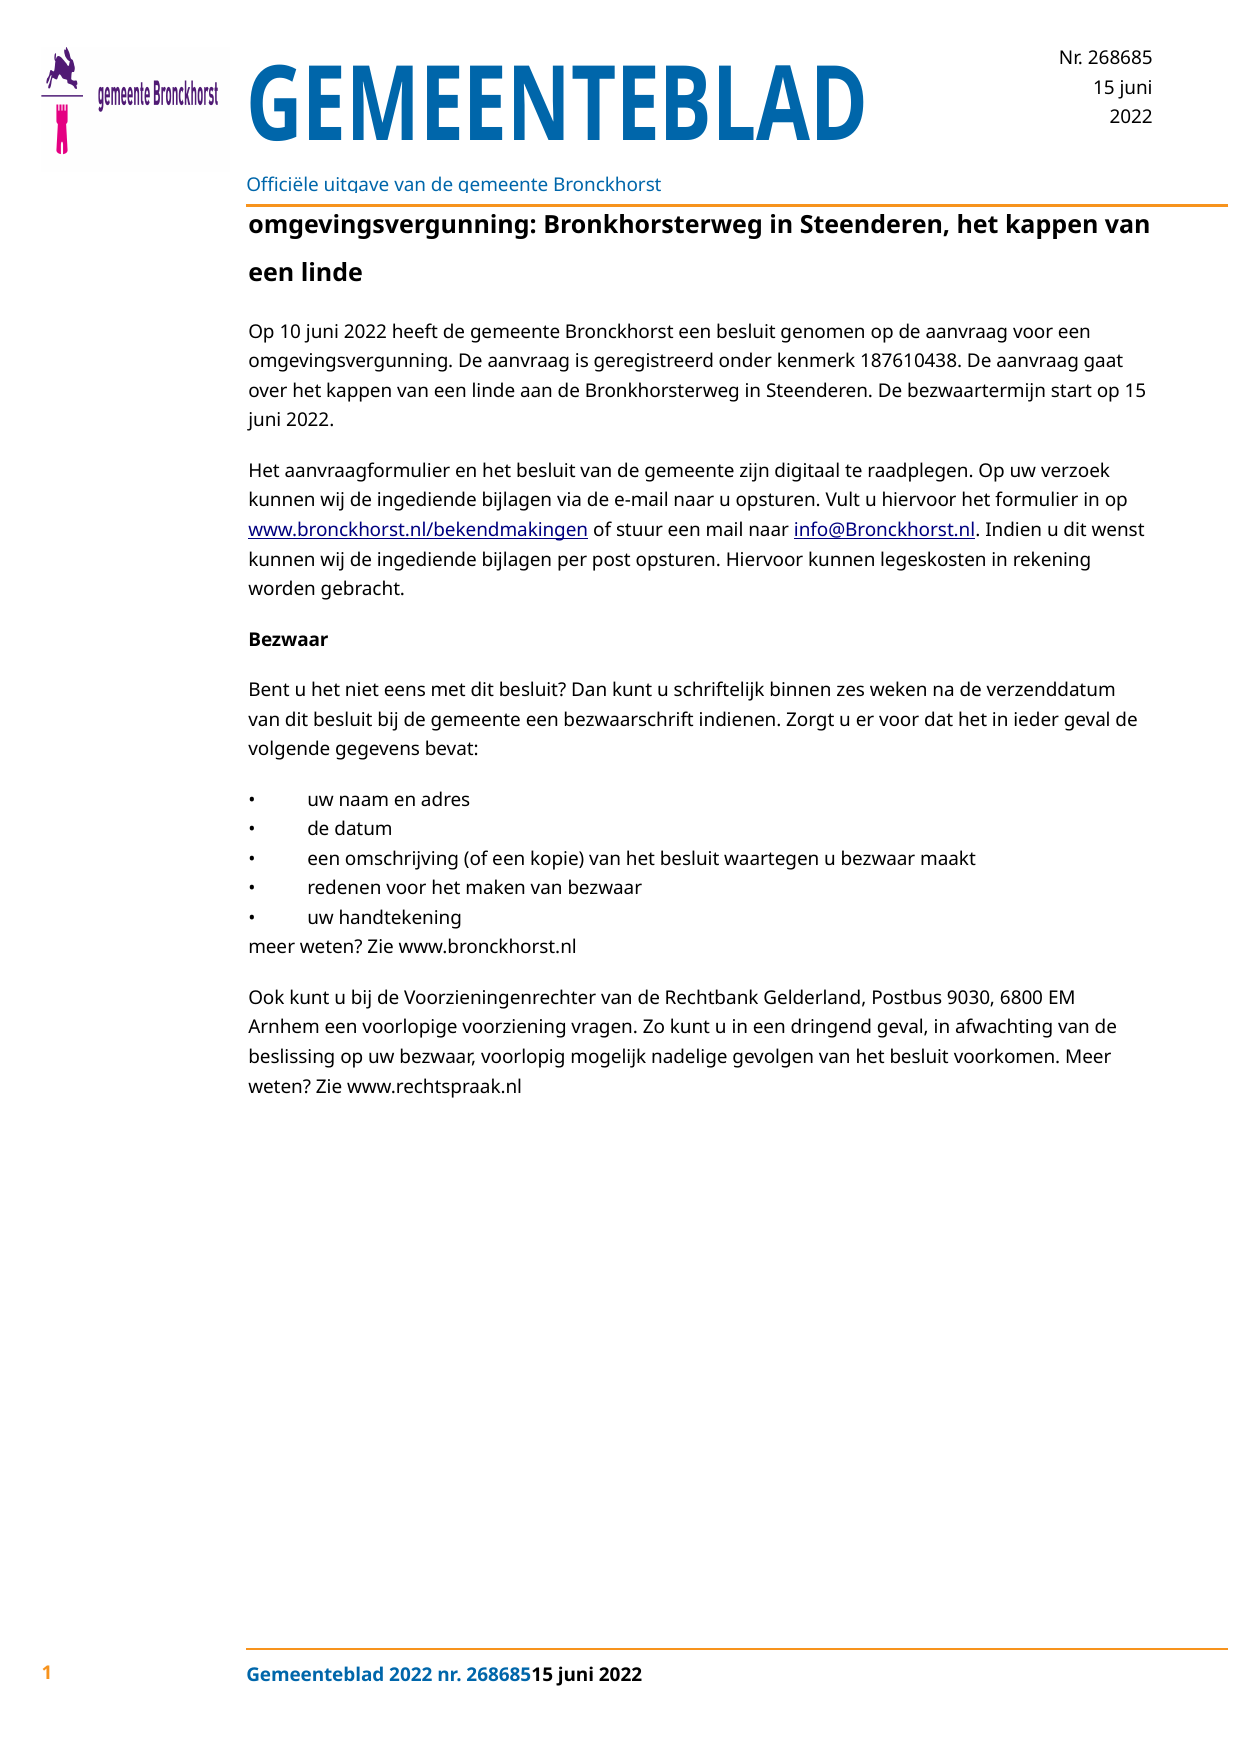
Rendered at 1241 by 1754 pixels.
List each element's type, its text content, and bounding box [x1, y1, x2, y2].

text Bezwaar [248, 626, 1152, 652]
text Op 10 juni 2022 heeft de gemeente Bronckhorst een besluit genomen op de aanvraag voor een omgevingsvergunning. De aanvraag is geregistreerd onder kenmerk 187610438. De aanvraag gaat over het kappen van een linde aan de Bronkhorsterweg in Steenderen. De bezwaartermijn start op 15 juni 2022. [248, 318, 1152, 432]
text Ook kunt u bij de Voorzieningenrechter van de Rechtbank Gelderland, Postbus 9030, 6800 EM Arnhem een voorlopige voorziening vragen. Zo kunt u in een dringend geval, in afwachting van de beslissing op uw bezwaar, voorlopig mogelijk nadelige gevolgen van het besluit voorkomen. Meer weten? Zie www.rechtspraak.nl [248, 984, 1152, 1099]
list uw naam en adres [248, 786, 1152, 812]
list uw handtekening [248, 904, 1152, 930]
list redenen voor het maken van bezwaar [248, 874, 1152, 900]
text omgevingsvergunning: Bronkhorsterweg in Steenderen, het kappen van een linde [248, 207, 1152, 288]
picture [41, 47, 231, 172]
list de datum [248, 815, 1152, 841]
list een omschrijving (of een kopie) van het besluit waartegen u bezwaar maakt [248, 845, 1152, 871]
text meer weten? Zie www.bronckhorst.nl [248, 934, 1152, 959]
text Het aanvraagformulier en het besluit van de gemeente zijn digitaal te raadplegen. Op uw verzoek kunnen wij de ingediende bijlagen via de e-mail naar u opsturen. Vult u hiervoor het formulier in op www.bronckhorst.nl/bekendmakingen of stuur een mail naar info@Bronckhorst.nl. Indien u dit wenst kunnen wij de ingediende bijlagen per post opsturen. Hiervoor kunnen legeskosten in rekening worden gebracht. [248, 457, 1152, 601]
text Bent u het niet eens met dit besluit? Dan kunt u schriftelijk binnen zes weken na de verzenddatum van dit besluit bij de gemeente een bezwaarschrift indienen. Zorgt u er voor dat het in ieder geval de volgende gegevens bevat: [248, 676, 1152, 761]
